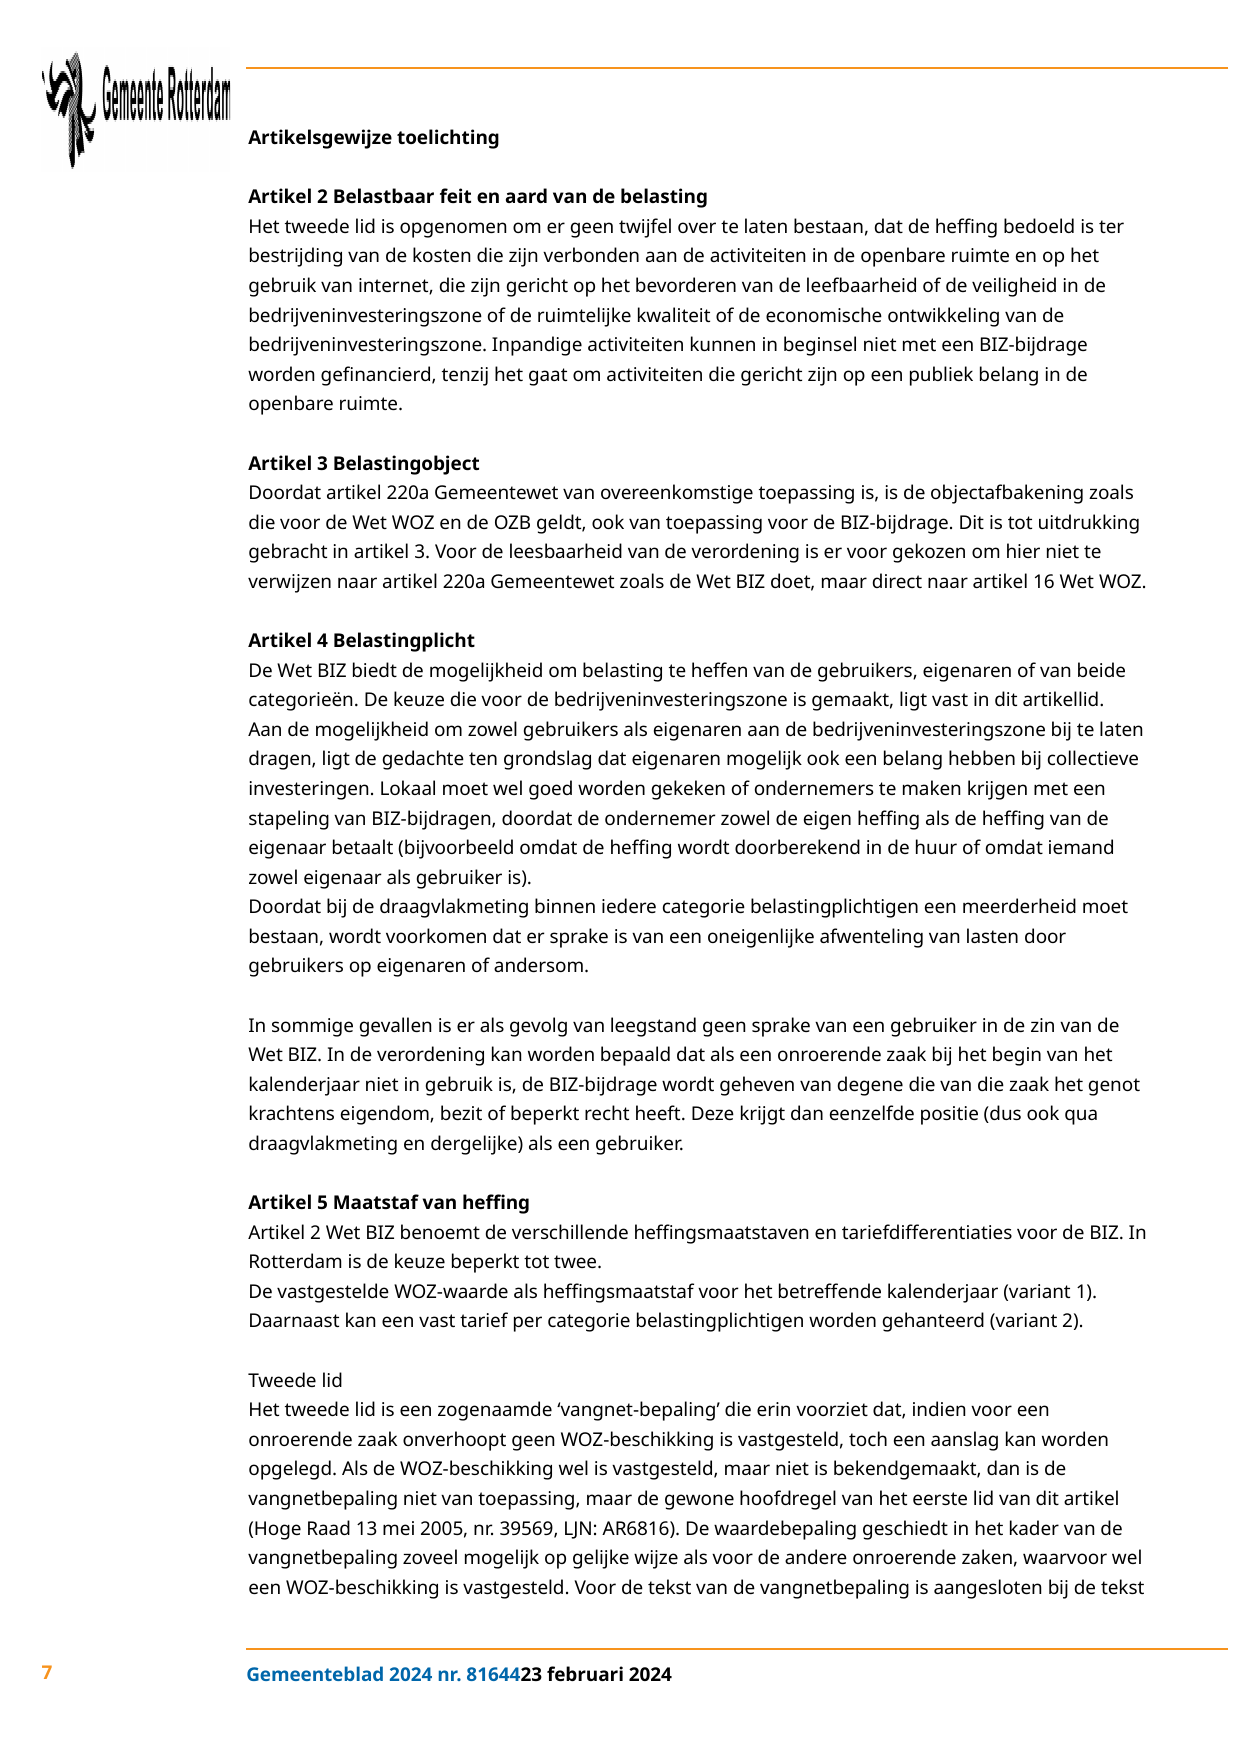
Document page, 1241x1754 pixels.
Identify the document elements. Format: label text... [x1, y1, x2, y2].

text Artikel 5 Maatstaf van heffing [248, 1189, 1152, 1215]
text Doordat artikel 220a Gemeentewet van overeenkomstige toepassing is, is de objectafbakening zoals die voor de Wet WOZ en de OZB geldt, ook van toepassing voor de BIZ-bijdrage. Dit is tot uitdrukking gebracht in artikel 3. Voor de leesbaarheid van de verordening is er voor gekozen om hier niet te verwijzen naar artikel 220a Gemeentewet zoals de Wet BIZ doet, maar direct naar artikel 16 Wet WOZ. [248, 479, 1152, 594]
text Artikel 3 Belastingobject [248, 450, 1152, 476]
text Aan de mogelijkheid om zowel gebruikers als eigenaren aan de bedrijveninvesteringszone bij te laten dragen, ligt de gedachte ten grondslag dat eigenaren mogelijk ook een belang hebben bij collectieve investeringen. Lokaal moet wel goed worden gekeken of ondernemers te maken krijgen met een stapeling van BIZ-bijdragen, doordat de ondernemer zowel de eigen heffing als de heffing van de eigenaar betaalt (bijvoorbeeld omdat de heffing wordt doorberekend in de huur of omdat iemand zowel eigenaar als gebruiker is). [248, 716, 1152, 890]
text Artikelsgewijze toelichting [248, 124, 1152, 150]
text Het tweede lid is een zogenaamde ‘vangnet-bepaling’ die erin voorziet dat, indien voor een onroerende zaak onverhoopt geen WOZ-beschikking is vastgesteld, toch een aanslag kan worden opgelegd. Als de WOZ-beschikking wel is vastgesteld, maar niet is bekendgemaakt, dan is de vangnetbepaling niet van toepassing, maar de gewone hoofdregel van het eerste lid van dit artikel (Hoge Raad 13 mei 2005, nr. 39569, LJN: AR6816). De waardebepaling geschiedt in het kader van de vangnetbepaling zoveel mogelijk op gelijke wijze als voor de andere onroerende zaken, waarvoor wel een WOZ-beschikking is vastgesteld. Voor de tekst van de vangnetbepaling is aangesloten bij de tekst [248, 1396, 1152, 1600]
text Tweede lid [248, 1367, 1152, 1393]
text De Wet BIZ biedt de mogelijkheid om belasting te heffen van de gebruikers, eigenaren of van beide categorieën. De keuze die voor de bedrijveninvesteringszone is gemaakt, ligt vast in dit artikellid. [248, 657, 1152, 712]
text De vastgestelde WOZ-waarde als heffingsmaatstaf voor het betreffende kalenderjaar (variant 1). Daarnaast kan een vast tarief per categorie belastingplichtigen worden gehanteerd (variant 2). [248, 1278, 1152, 1333]
text In sommige gevallen is er als gevolg van leegstand geen sprake van een gebruiker in de zin van de Wet BIZ. In de verordening kan worden bepaald dat als een onroerende zaak bij het begin van het kalenderjaar niet in gebruik is, de BIZ-bijdrage wordt geheven van degene die van die zaak het genot krachtens eigendom, bezit of beperkt recht heeft. Deze krijgt dan eenzelfde positie (dus ook qua draagvlakmeting en dergelijke) als een gebruiker. [248, 1012, 1152, 1156]
picture [41, 47, 231, 172]
text Artikel 4 Belastingplicht [248, 627, 1152, 653]
text Doordat bij de draagvlakmeting binnen iedere categorie belastingplichtigen een meerderheid moet bestaan, wordt voorkomen dat er sprake is van een oneigenlijke afwenteling van lasten door gebruikers op eigenaren of andersom. [248, 893, 1152, 978]
text Het tweede lid is opgenomen om er geen twijfel over te laten bestaan, dat de heffing bedoeld is ter bestrijding van de kosten die zijn verbonden aan de activiteiten in de openbare ruimte en op het gebruik van internet, die zijn gericht op het bevorderen van de leefbaarheid of de veiligheid in de bedrijveninvesteringszone of de ruimtelijke kwaliteit of de economische ontwikkeling van de bedrijveninvesteringszone. Inpandige activiteiten kunnen in beginsel niet met een BIZ-bijdrage worden gefinancierd, tenzij het gaat om activiteiten die gericht zijn op een publiek belang in de openbare ruimte. [248, 213, 1152, 416]
text Artikel 2 Wet BIZ benoemt de verschillende heffingsmaatstaven en tariefdifferentiaties voor de BIZ. In Rotterdam is de keuze beperkt tot twee. [248, 1219, 1152, 1274]
text Artikel 2 Belastbaar feit en aard van de belasting [248, 183, 1152, 209]
